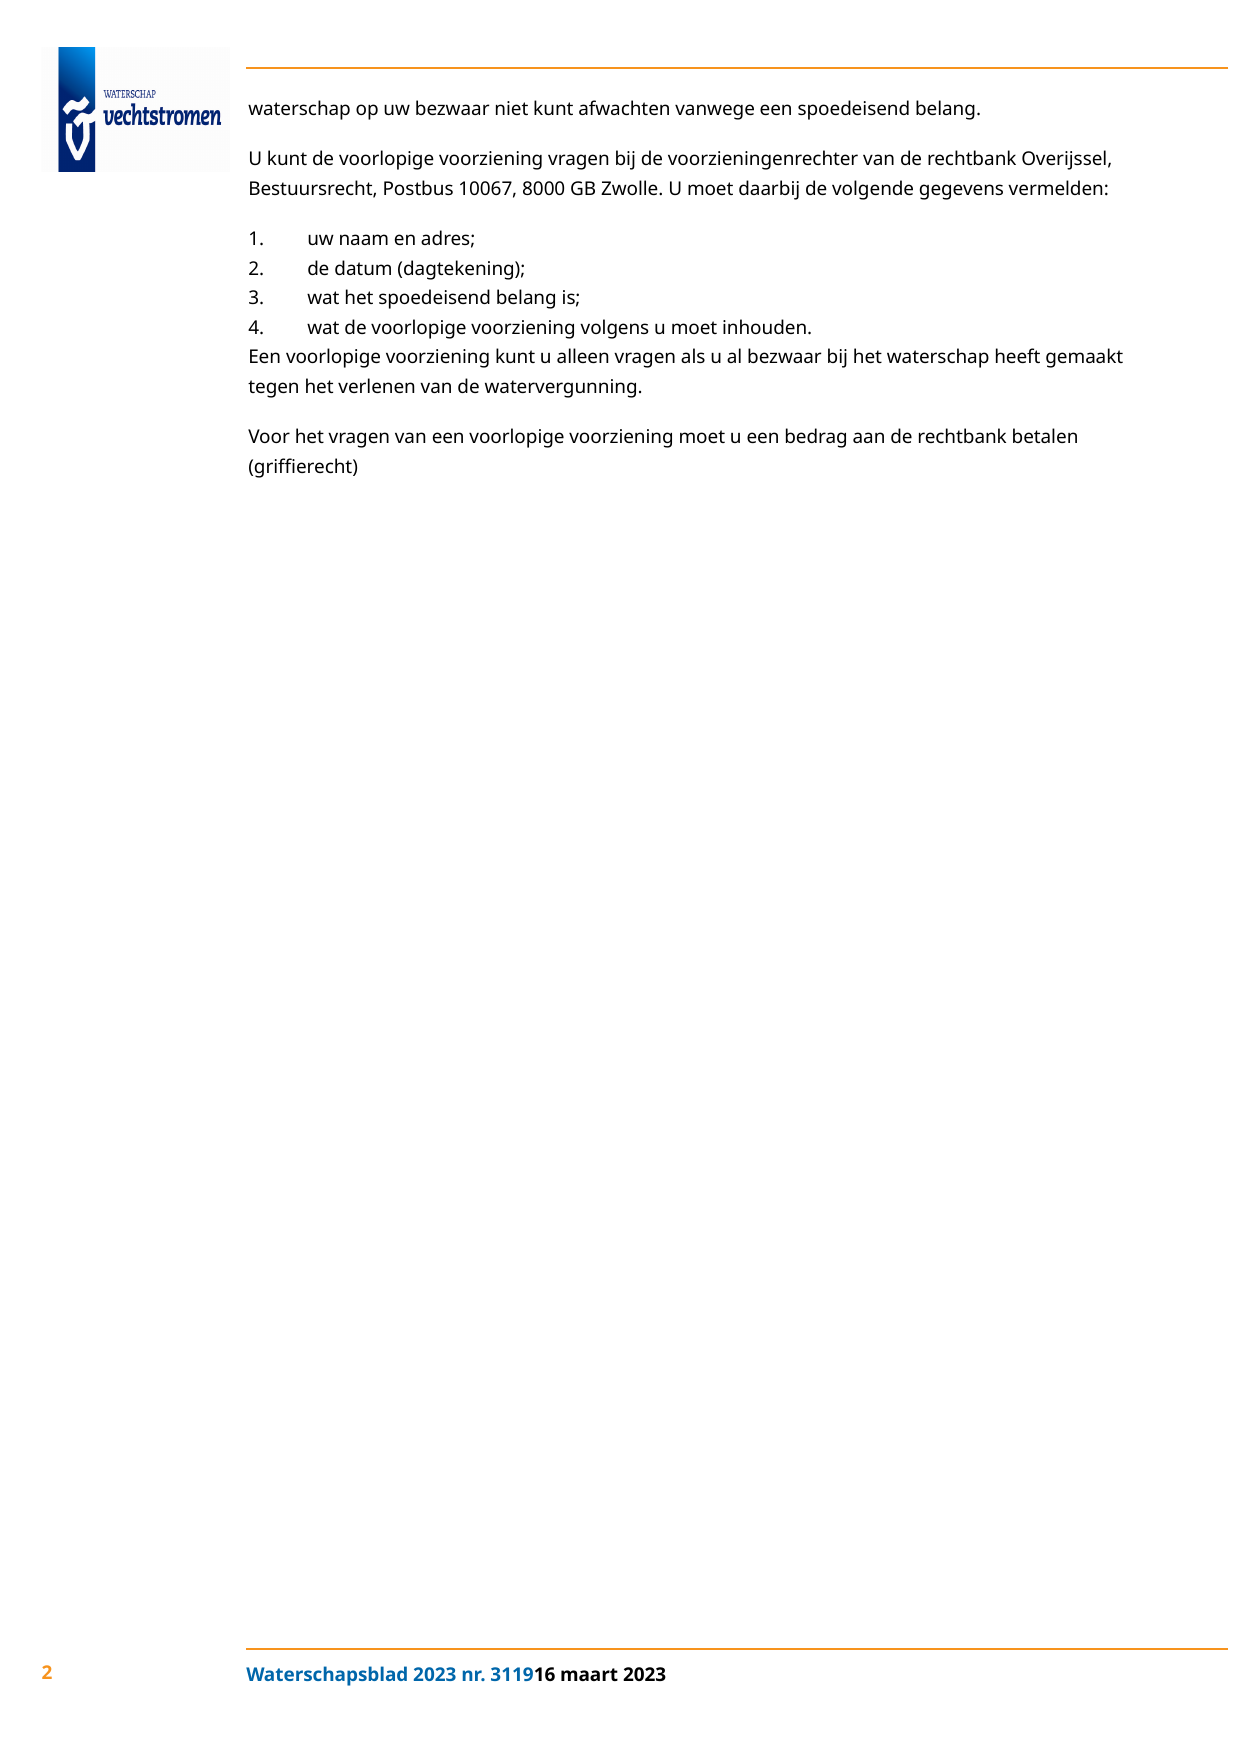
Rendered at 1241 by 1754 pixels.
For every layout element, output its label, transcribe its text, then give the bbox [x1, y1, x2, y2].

text waterschap op uw bezwaar niet kunt afwachten vanwege een spoedeisend belang. [248, 95, 1152, 121]
list wat de voorlopige voorziening volgens u moet inhouden. [248, 314, 1152, 340]
text Voor het vragen van een voorlopige voorziening moet u een bedrag aan de rechtbank betalen (griffierecht) [248, 423, 1152, 479]
list wat het spoedeisend belang is; [248, 284, 1152, 310]
list de datum (dagtekening); [248, 255, 1152, 281]
picture [41, 47, 231, 172]
text Een voorlopige voorziening kunt u alleen vragen als u al bezwaar bij het waterschap heeft gemaakt tegen het verlenen van de watervergunning. [248, 343, 1152, 399]
list uw naam en adres; [248, 225, 1152, 251]
text U kunt de voorlopige voorziening vragen bij de voorzieningenrechter van de rechtbank Overijssel, Bestuursrecht, Postbus 10067, 8000 GB Zwolle. U moet daarbij de volgende gegevens vermelden: [248, 145, 1152, 201]
